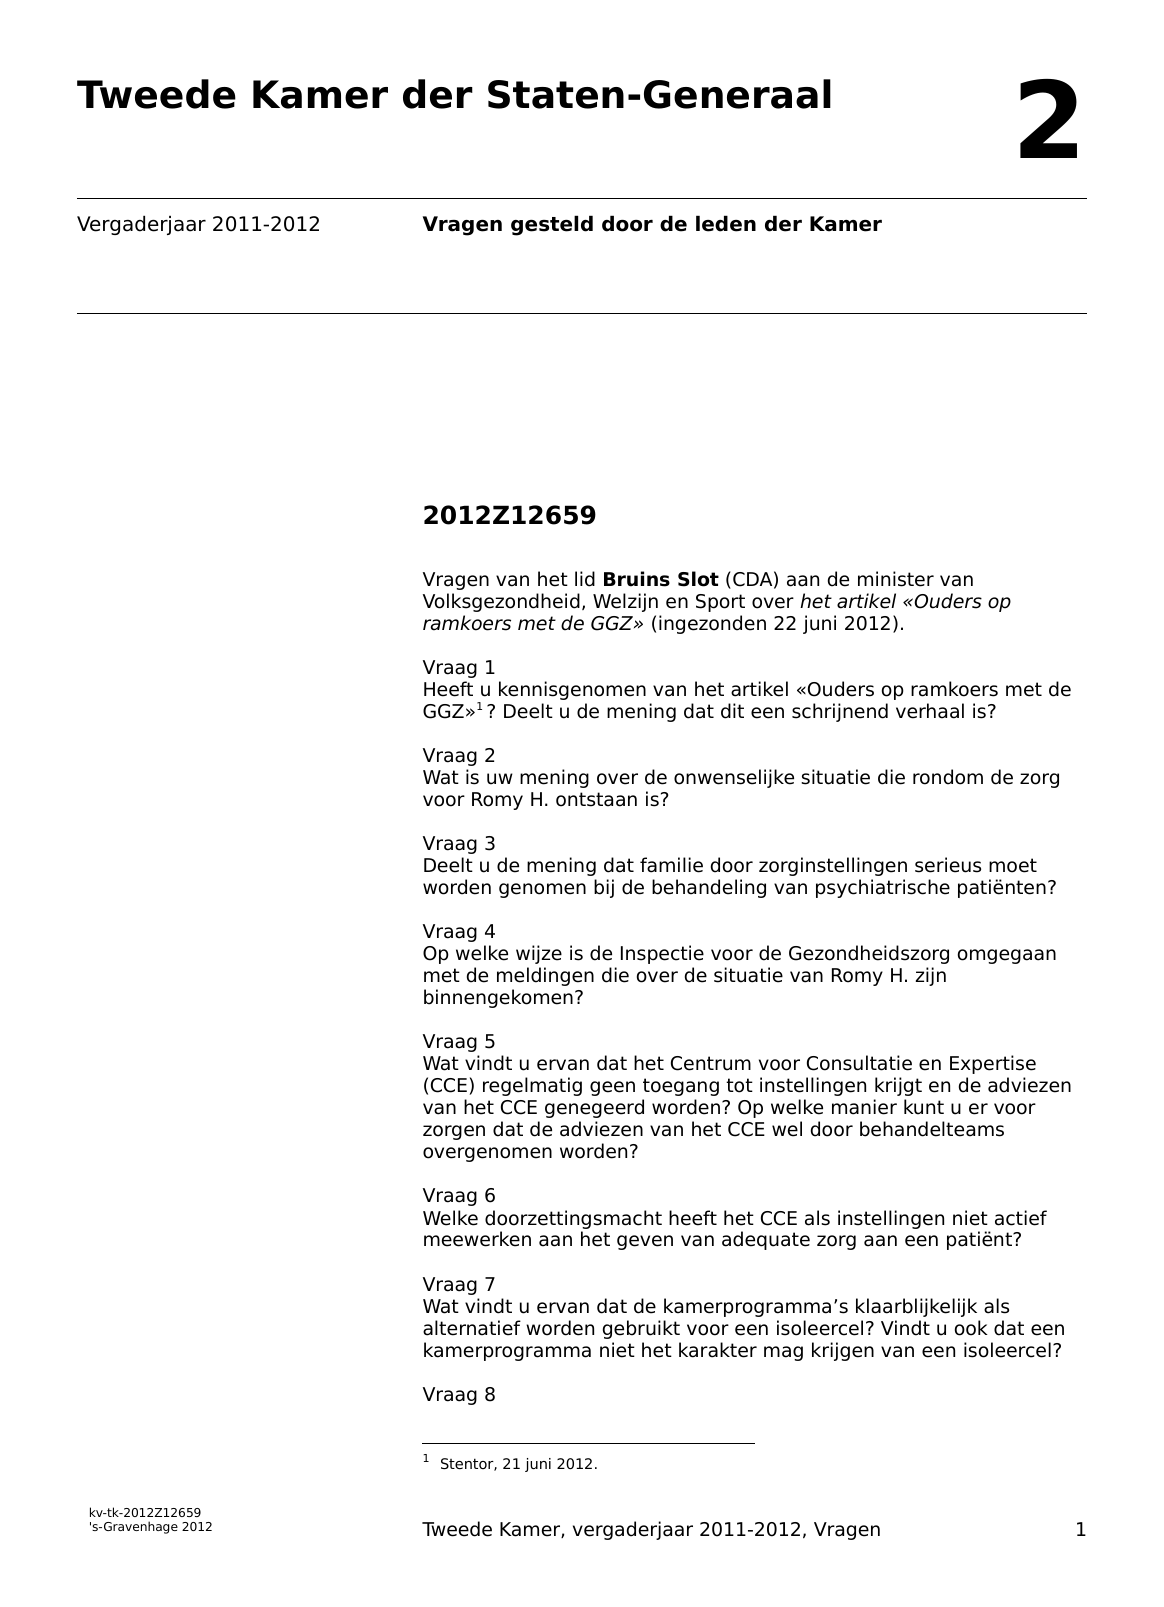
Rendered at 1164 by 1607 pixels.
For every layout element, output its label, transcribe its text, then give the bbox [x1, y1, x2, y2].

text Vraag 6 [422, 1185, 1087, 1207]
text Vraag 4 [422, 921, 1087, 943]
text Vraag 1 [422, 657, 1087, 679]
text Wat is uw mening over de onwenselijke situatie die rondom de zorg voor Romy H. ontstaan is? [422, 767, 1087, 811]
text Vraag 8 [422, 1384, 1087, 1406]
text Vraag 7 [422, 1273, 1087, 1296]
text Op welke wijze is de Inspectie voor de Gezondheidszorg omgegaan met de meldingen die over de situatie van Romy H. zijn binnengekomen? [422, 943, 1087, 1009]
text Vragen van het lid Bruins Slot (CDA) aan de minister van Volksgezondheid, Welzijn en Sport over het artikel «Ouders op ramkoers met de GGZ» (ingezonden 22 juni 2012). [422, 569, 1087, 635]
text 's-Gravenhage 2012 [88, 1520, 323, 1534]
text Vraag 5 [422, 1031, 1087, 1053]
text Stentor, 21 juni 2012. [422, 1452, 1087, 1474]
text kv-tk-2012Z12659 [88, 1506, 323, 1520]
text Deelt u de mening dat familie door zorginstellingen serieus moet worden genomen bij de behandeling van psychiatrische patiënten? [422, 855, 1087, 899]
table_cell Vergaderjaar 2011-2012 [77, 199, 422, 313]
table_header 2 [886, 59, 1087, 198]
text Heeft u kennisgenomen van het artikel «Ouders op ramkoers met de GGZ»? Deelt u de mening dat dit een schrijnend verhaal is? [422, 679, 1087, 723]
table_cell Vragen gesteld door de leden der Kamer [422, 199, 1087, 313]
text 2012Z12659 [422, 501, 1087, 531]
text Wat vindt u ervan dat de kamerprogramma’s klaarblijkelijk als alternatief worden gebruikt voor een isoleercel? Vindt u ook dat een kamerprogramma niet het karakter mag krijgen van een isoleercel? [422, 1296, 1087, 1361]
text Wat vindt u ervan dat het Centrum voor Consultatie en Expertise (CCE) regelmatig geen toegang tot instellingen krijgt en de adviezen van het CCE genegeerd worden? Op welke manier kunt u er voor zorgen dat de adviezen van het CCE wel door behandelteams overgenomen worden? [422, 1053, 1087, 1163]
table_header Tweede Kamer der Staten-Generaal [77, 59, 886, 198]
text Welke doorzettingsmacht heeft het CCE als instellingen niet actief meewerken aan het geven van adequate zorg aan een patiënt? [422, 1207, 1087, 1251]
text Vraag 3 [422, 833, 1087, 855]
text Vraag 2 [422, 745, 1087, 767]
